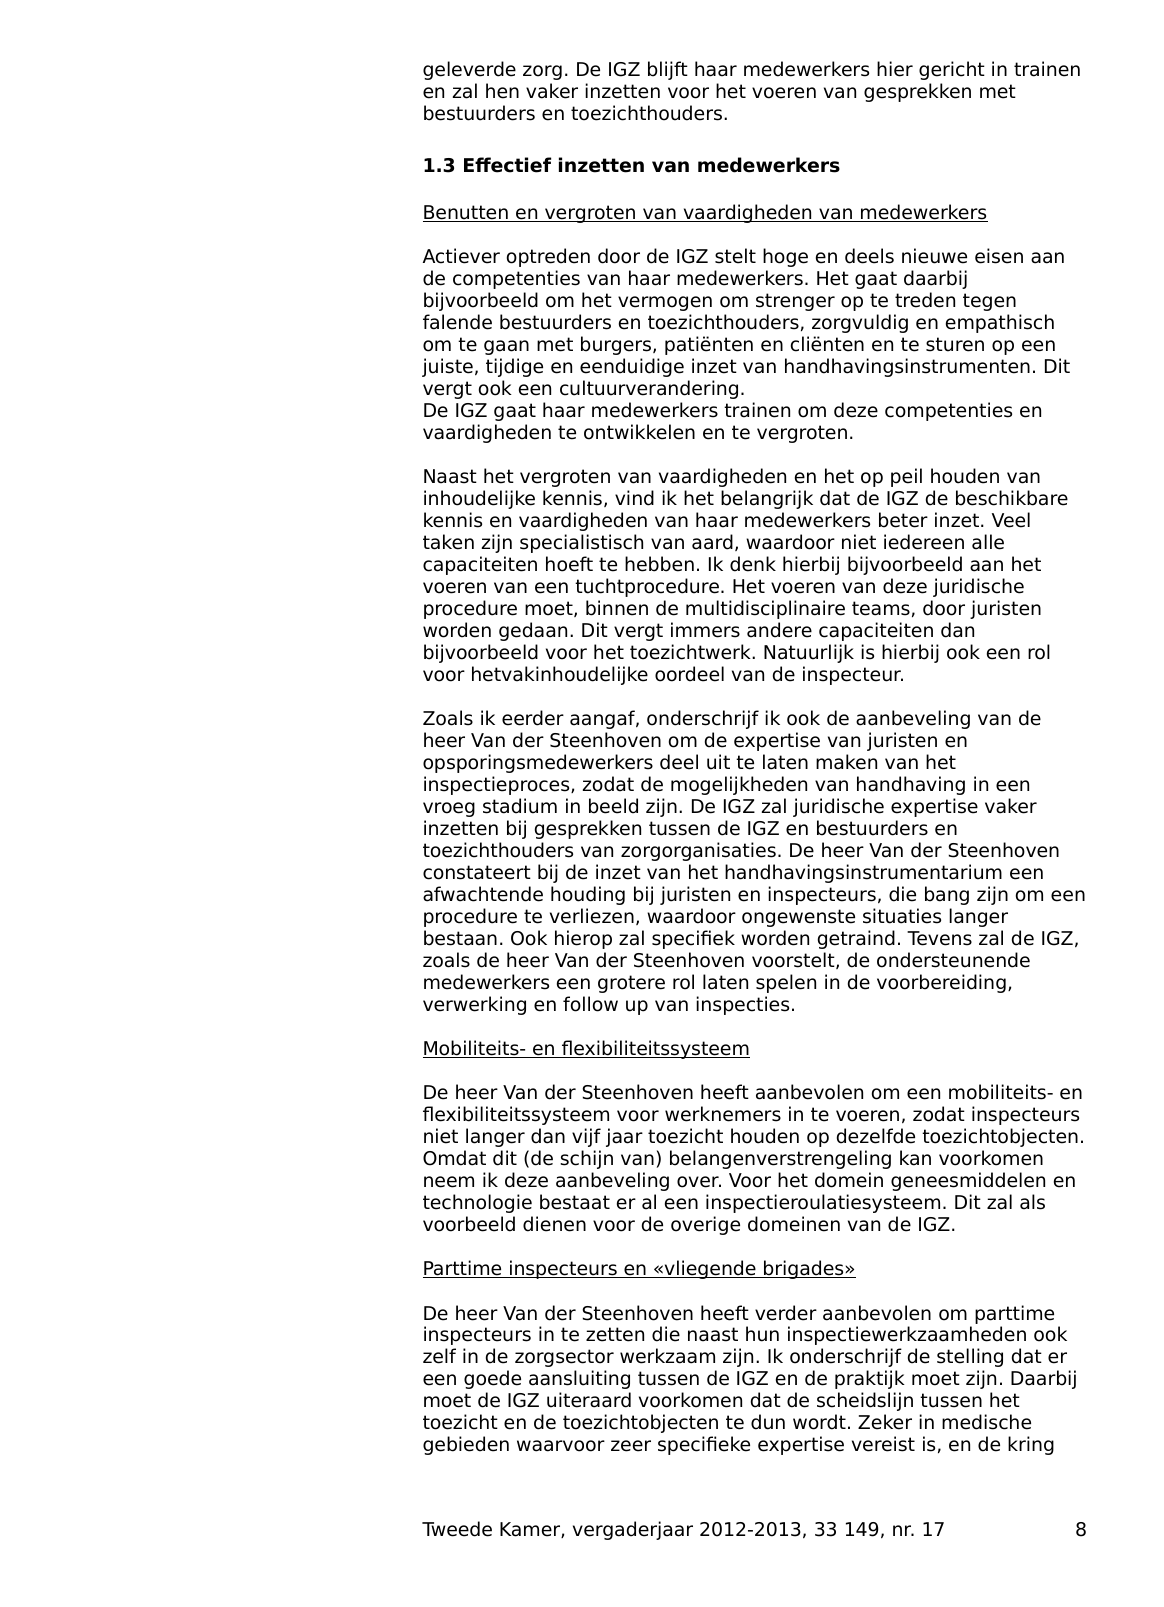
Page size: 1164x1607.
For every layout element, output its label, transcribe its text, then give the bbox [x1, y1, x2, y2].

text De IGZ gaat haar medewerkers trainen om deze competenties en vaardigheden te ontwikkelen en te vergroten. [422, 400, 1087, 444]
subtitle Mobiliteits- en flexibiliteitssysteem [422, 1038, 1087, 1060]
subtitle 1.3 Effectief inzetten van medewerkers [422, 155, 1087, 177]
text Naast het vergroten van vaardigheden en het op peil houden van inhoudelijke kennis, vind ik het belangrijk dat de IGZ de beschikbare kennis en vaardigheden van haar medewerkers beter inzet. Veel taken zijn specialistisch van aard, waardoor niet iedereen alle capaciteiten hoeft te hebben. Ik denk hierbij bijvoorbeeld aan het voeren van een tuchtprocedure. Het voeren van deze juridische procedure moet, binnen de multidisciplinaire teams, door juristen worden gedaan. Dit vergt immers andere capaciteiten dan bijvoorbeeld voor het toezichtwerk. Natuurlijk is hierbij ook een rol voor hetvakinhoudelijke oordeel van de inspecteur. [422, 466, 1087, 686]
text De heer Van der Steenhoven heeft verder aanbevolen om parttime inspecteurs in te zetten die naast hun inspectiewerkzaamheden ook zelf in de zorgsector werkzaam zijn. Ik onderschrijf de stelling dat er een goede aansluiting tussen de IGZ en de praktijk moet zijn. Daarbij moet de IGZ uiteraard voorkomen dat de scheidslijn tussen het toezicht en de toezichtobjecten te dun wordt. Zeker in medische gebieden waarvoor zeer specifieke expertise vereist is, en de kring [422, 1302, 1087, 1456]
subtitle Benutten en vergroten van vaardigheden van medewerkers [422, 202, 1087, 224]
subtitle Parttime inspecteurs en «vliegende brigades» [422, 1258, 1087, 1280]
text geleverde zorg. De IGZ blijft haar medewerkers hier gericht in trainen en zal hen vaker inzetten voor het voeren van gesprekken met bestuurders en toezichthouders. [422, 59, 1087, 125]
text Actiever optreden door de IGZ stelt hoge en deels nieuwe eisen aan de competenties van haar medewerkers. Het gaat daarbij bijvoorbeeld om het vermogen om strenger op te treden tegen falende bestuurders en toezichthouders, zorgvuldig en empathisch om te gaan met burgers, patiënten en cliënten en te sturen op een juiste, tijdige en eenduidige inzet van handhavingsinstrumenten. Dit vergt ook een cultuurverandering. [422, 246, 1087, 400]
text De heer Van der Steenhoven heeft aanbevolen om een mobiliteits- en flexibiliteitssysteem voor werknemers in te voeren, zodat inspecteurs niet langer dan vijf jaar toezicht houden op dezelfde toezichtobjecten. Omdat dit (de schijn van) belangenverstrengeling kan voorkomen neem ik deze aanbeveling over. Voor het domein geneesmiddelen en technologie bestaat er al een inspectieroulatiesysteem. Dit zal als voorbeeld dienen voor de overige domeinen van de IGZ. [422, 1082, 1087, 1236]
text Zoals ik eerder aangaf, onderschrijf ik ook de aanbeveling van de heer Van der Steenhoven om de expertise van juristen en opsporingsmedewerkers deel uit te laten maken van het inspectieproces, zodat de mogelijkheden van handhaving in een vroeg stadium in beeld zijn. De IGZ zal juridische expertise vaker inzetten bij gesprekken tussen de IGZ en bestuurders en toezichthouders van zorgorganisaties. De heer Van der Steenhoven constateert bij de inzet van het handhavingsinstrumentarium een afwachtende houding bij juristen en inspecteurs, die bang zijn om een procedure te verliezen, waardoor ongewenste situaties langer bestaan. Ook hierop zal specifiek worden getraind. Tevens zal de IGZ, zoals de heer Van der Steenhoven voorstelt, de ondersteunende medewerkers een grotere rol laten spelen in de voorbereiding, verwerking en follow up van inspecties. [422, 708, 1087, 1016]
